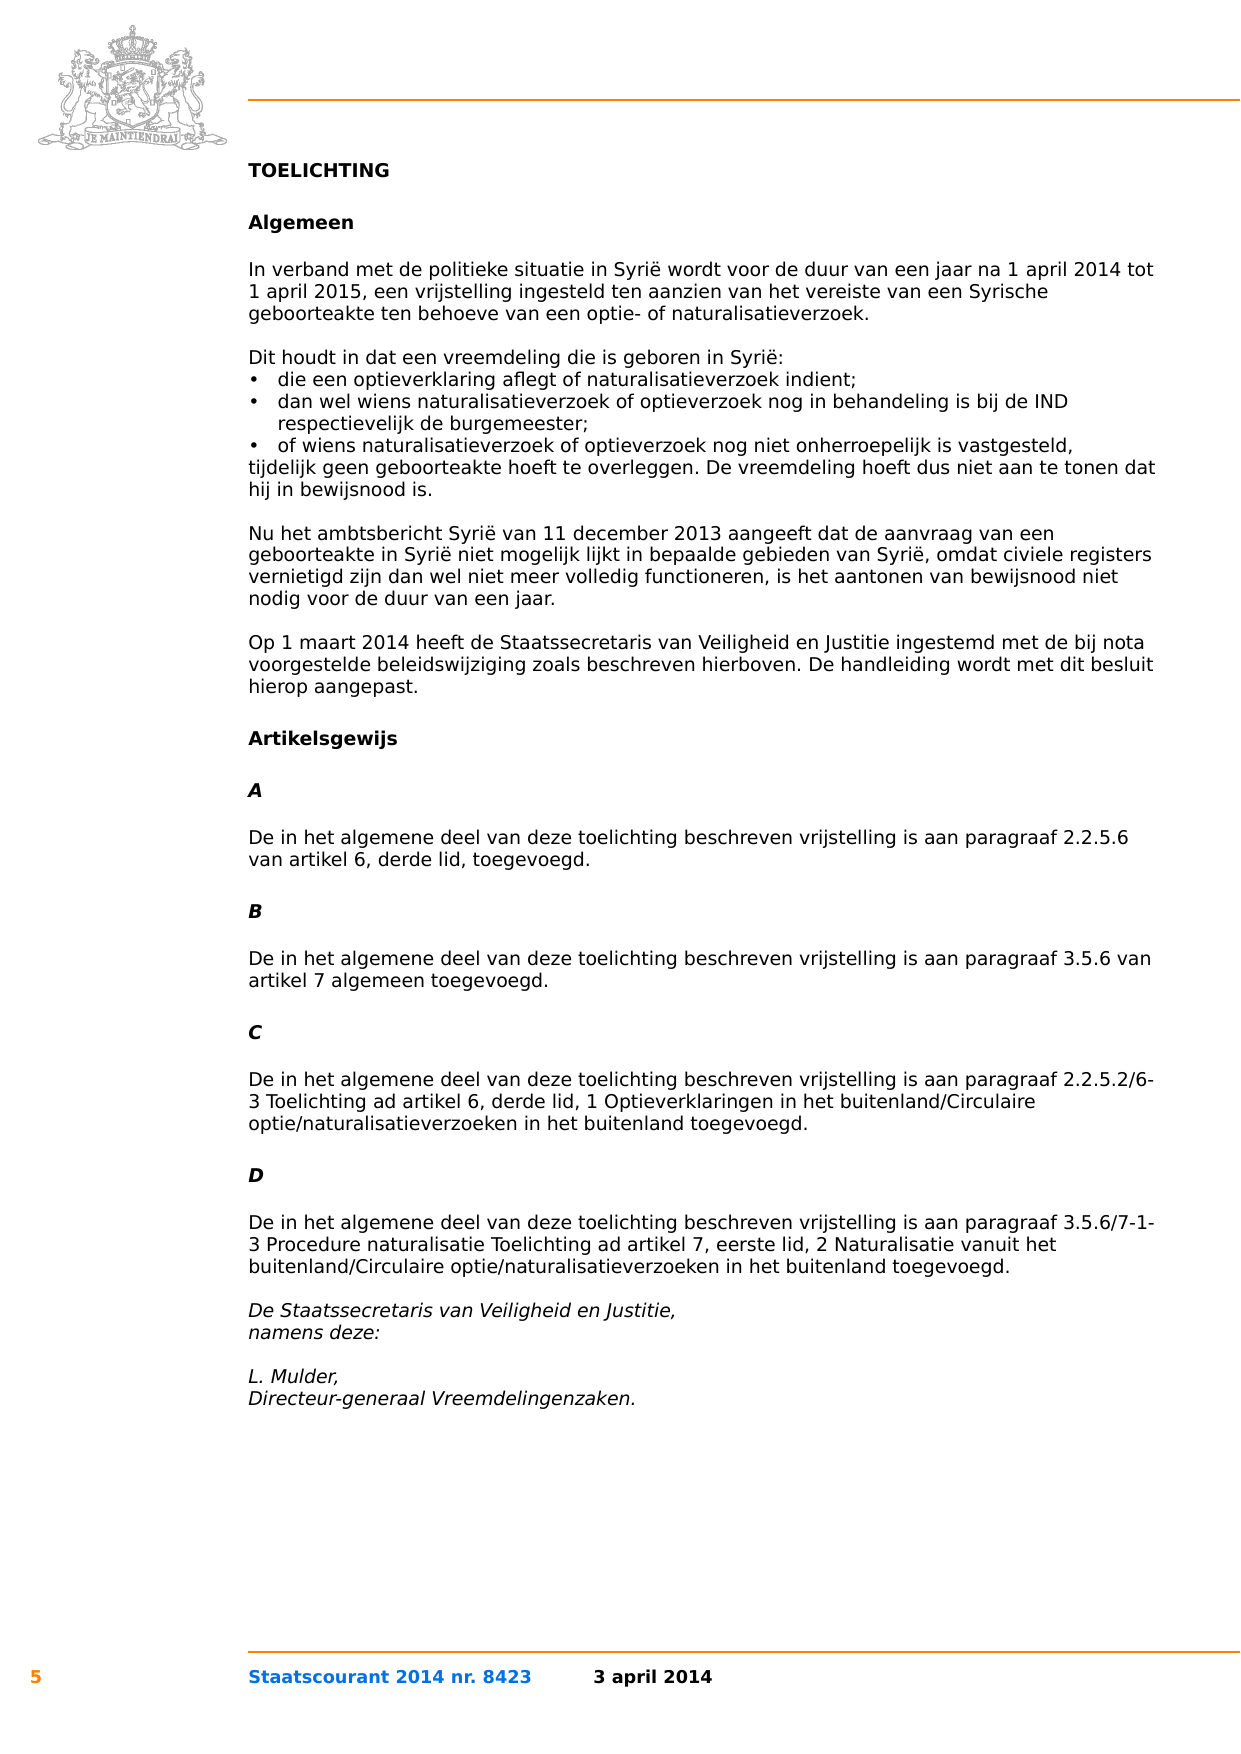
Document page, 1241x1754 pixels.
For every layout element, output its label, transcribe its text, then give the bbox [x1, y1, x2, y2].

text • die een optieverklaring aflegt of naturalisatieverzoek indient; [248, 369, 1163, 391]
subtitle TOELICHTING [248, 160, 1163, 182]
text De Staatssecretaris van Veiligheid en Justitie, namens deze: L. Mulder, Directeur-generaal Vreemdelingenzaken. [248, 1300, 1163, 1409]
subtitle D [248, 1165, 1163, 1187]
text De in het algemene deel van deze toelichting beschreven vrijstelling is aan paragraaf 2.2.5.6 van artikel 6, derde lid, toegevoegd. [248, 827, 1163, 871]
text Nu het ambtsbericht Syrië van 11 december 2013 aangeeft dat de aanvraag van een geboorteakte in Syrië niet mogelijk lijkt in bepaalde gebieden van Syrië, omdat civiele registers vernietigd zijn dan wel niet meer volledig functioneren, is het aantonen van bewijsnood niet nodig voor de duur van een jaar. [248, 522, 1163, 610]
text Dit houdt in dat een vreemdeling die is geboren in Syrië: [248, 347, 1163, 369]
subtitle C [248, 1022, 1163, 1044]
subtitle B [248, 901, 1163, 923]
text • dan wel wiens naturalisatieverzoek of optieverzoek nog in behandeling is bij de IND respectievelijk de burgemeester; [248, 391, 1163, 434]
text De in het algemene deel van deze toelichting beschreven vrijstelling is aan paragraaf 2.2.5.2/6-3 Toelichting ad artikel 6, derde lid, 1 Optieverklaringen in het buitenland/Circulaire optie/naturalisatieverzoeken in het buitenland toegevoegd. [248, 1069, 1163, 1135]
picture [38, 25, 227, 150]
text De in het algemene deel van deze toelichting beschreven vrijstelling is aan paragraaf 3.5.6/7-1-3 Procedure naturalisatie Toelichting ad artikel 7, eerste lid, 2 Naturalisatie vanuit het buitenland/Circulaire optie/naturalisatieverzoeken in het buitenland toegevoegd. [248, 1212, 1163, 1278]
text Op 1 maart 2014 heeft de Staatssecretaris van Veiligheid en Justitie ingestemd met de bij nota voorgestelde beleidswijziging zoals beschreven hierboven. De handleiding wordt met dit besluit hierop aangepast. [248, 632, 1163, 698]
text De in het algemene deel van deze toelichting beschreven vrijstelling is aan paragraaf 3.5.6 van artikel 7 algemeen toegevoegd. [248, 948, 1163, 992]
text tijdelijk geen geboorteakte hoeft te overleggen. De vreemdeling hoeft dus niet aan te tonen dat hij in bewijsnood is. [248, 457, 1163, 501]
subtitle A [248, 780, 1163, 802]
subtitle Algemeen [248, 212, 1163, 234]
subtitle Artikelsgewijs [248, 728, 1163, 750]
text In verband met de politieke situatie in Syrië wordt voor de duur van een jaar na 1 april 2014 tot 1 april 2015, een vrijstelling ingesteld ten aanzien van het vereiste van een Syrische geboorteakte ten behoeve van een optie- of naturalisatieverzoek. [248, 259, 1163, 325]
text • of wiens naturalisatieverzoek of optieverzoek nog niet onherroepelijk is vastgesteld, [248, 434, 1163, 457]
